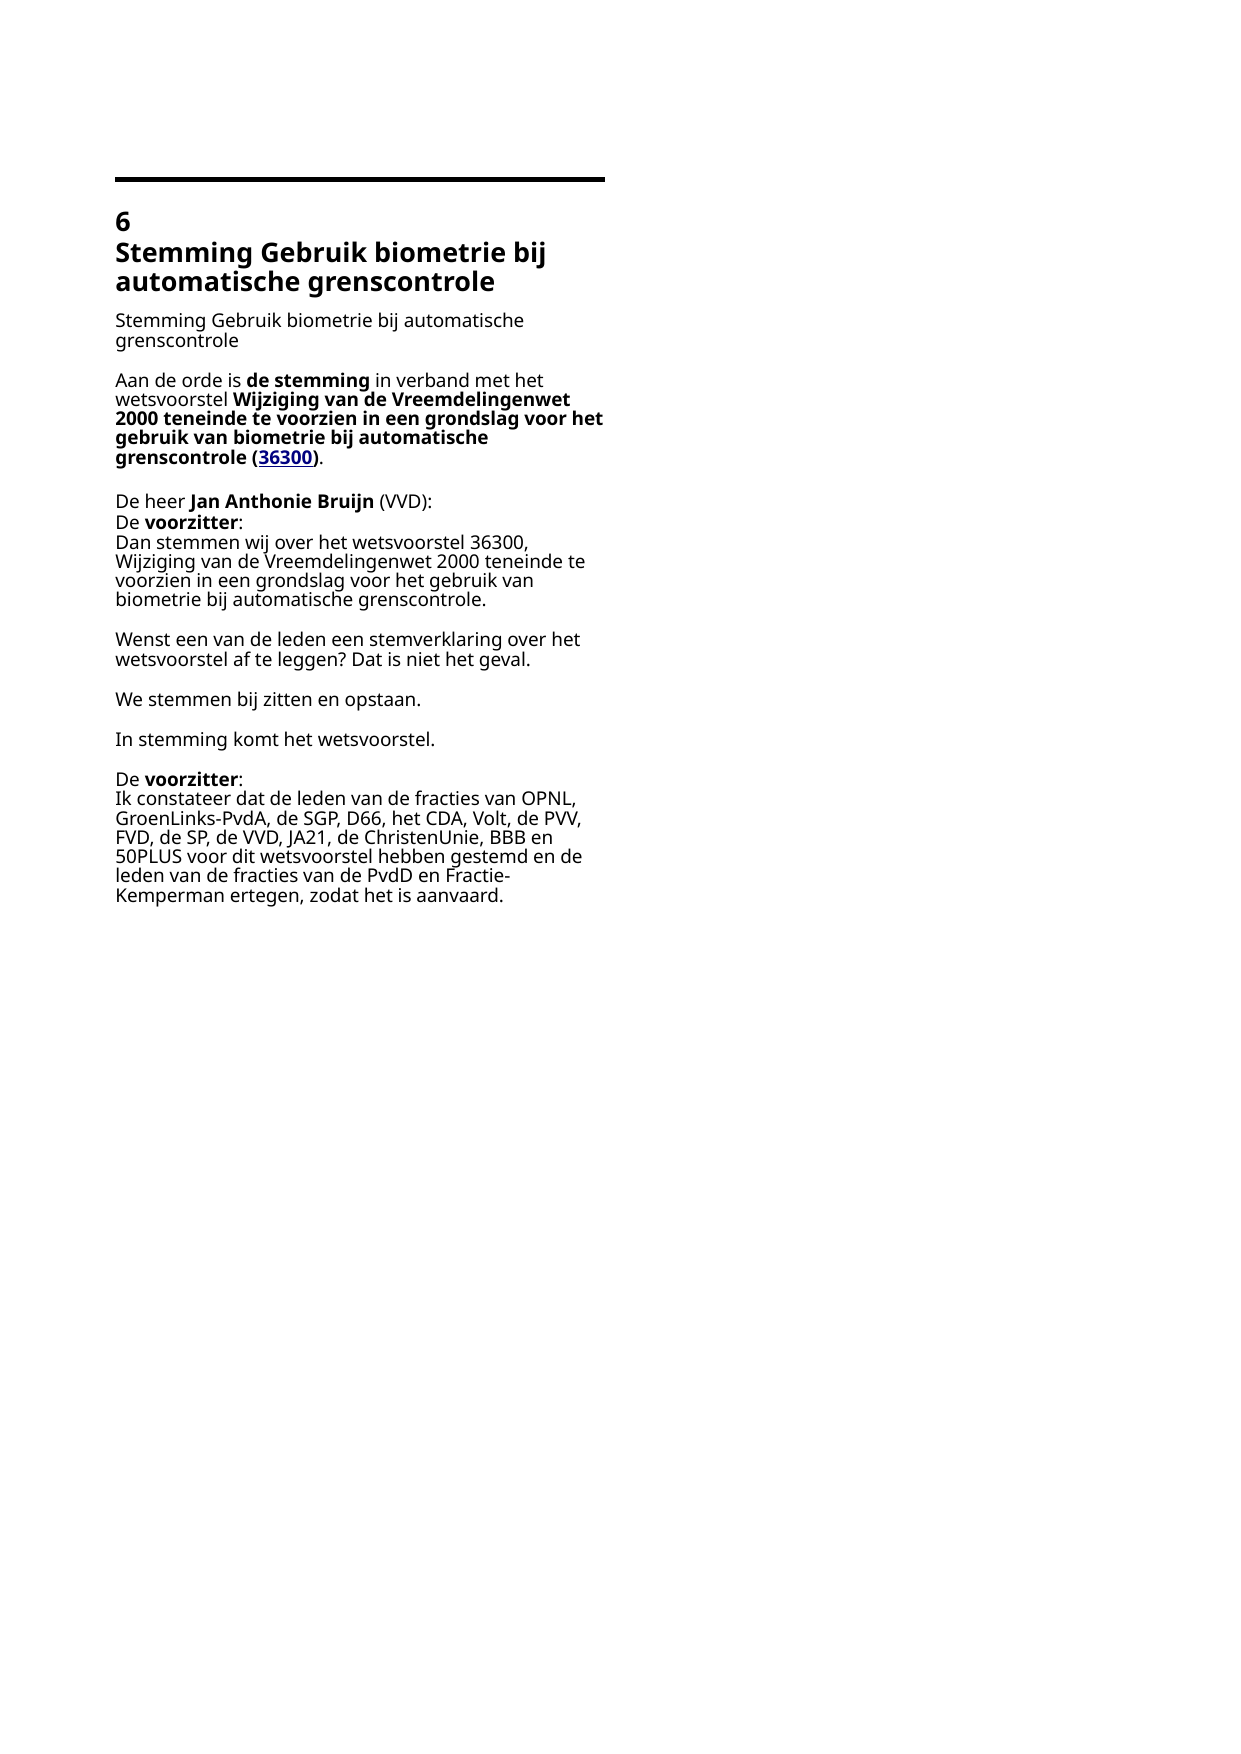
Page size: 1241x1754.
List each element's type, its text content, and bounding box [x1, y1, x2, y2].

text Ik constateer dat de leden van de fracties van OPNL, GroenLinks-PvdA, de SGP, D66, het CDA, Volt, de PVV, FVD, de SP, de VVD, JA21, de ChristenUnie, BBB en 50PLUS voor dit wetsvoorstel hebben gestemd en de leden van de fracties van de PvdD en Fractie-Kemperman ertegen, zodat het is aanvaard. [115, 790, 605, 906]
text De heer Jan Anthonie Bruijn (VVD): [115, 489, 605, 514]
text 6 [115, 203, 605, 239]
text De voorzitter: [115, 771, 605, 790]
text Dan stemmen wij over het wetsvoorstel 36300, Wijziging van de Vreemdelingenwet 2000 teneinde te voorzien in een grondslag voor het gebruik van biometrie bij automatische grenscontrole. [115, 534, 605, 611]
text De voorzitter: [115, 514, 605, 534]
text We stemmen bij zitten en opstaan. [115, 691, 605, 710]
text In stemming komt het wetsvoorstel. [115, 731, 605, 750]
text Wenst een van de leden een stemverklaring over het wetsvoorstel af te leggen? Dat is niet het geval. [115, 631, 605, 670]
text Stemming Gebruik biometrie bij automatische grenscontrole [115, 312, 605, 351]
text Aan de orde is de stemming in verband met het wetsvoorstel Wijziging van de Vreemdelingenwet 2000 teneinde te voorzien in een grondslag voor het gebruik van biometrie bij automatische grenscontrole (36300). [115, 372, 605, 468]
text Stemming Gebruik biometrie bij automatische grenscontrole [115, 239, 605, 312]
